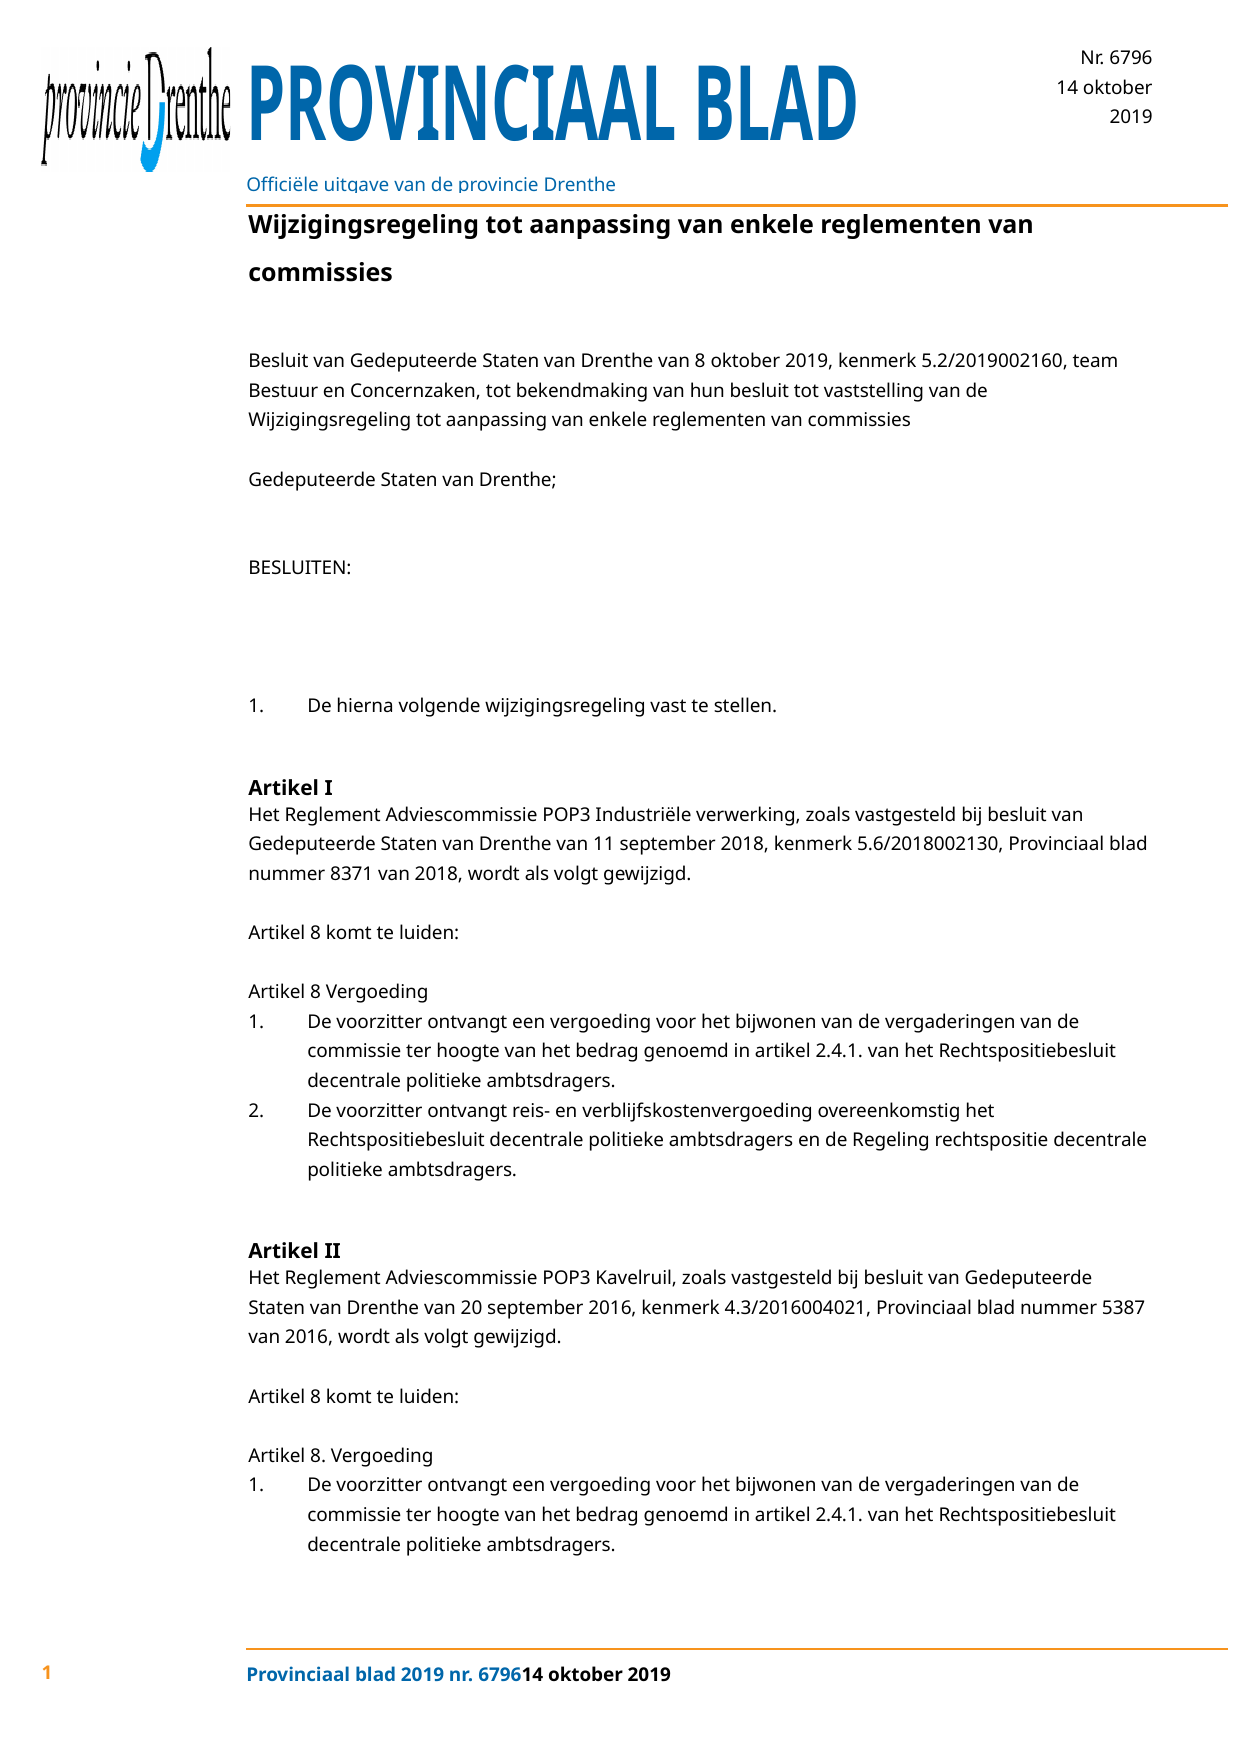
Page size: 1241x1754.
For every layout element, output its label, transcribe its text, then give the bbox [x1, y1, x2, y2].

picture [41, 47, 231, 172]
text Artikel I [248, 773, 1152, 801]
list De hierna volgende wijzigingsregeling vast te stellen. [248, 693, 1152, 718]
text Gedeputeerde Staten van Drenthe; [248, 466, 1152, 492]
list De voorzitter ontvangt een vergoeding voor het bijwonen van de vergaderingen van de commissie ter hoogte van het bedrag genoemd in artikel 2.4.1. van het Rechtspositiebesluit decentrale politieke ambtsdragers. [248, 1472, 1152, 1556]
text Artikel 8 komt te luiden: [248, 1383, 1152, 1408]
text Besluit van Gedeputeerde Staten van Drenthe van 8 oktober 2019, kenmerk 5.2/2019002160, team Bestuur en Concernzaken, tot bekendmaking van hun besluit tot vaststelling van de Wijzigingsregeling tot aanpassing van enkele reglementen van commissies [248, 347, 1152, 432]
text Wijzigingsregeling tot aanpassing van enkele reglementen van commissies [248, 207, 1152, 288]
text BESLUITEN: [248, 554, 1152, 580]
text Artikel II [248, 1236, 1152, 1264]
text Artikel 8. Vergoeding [248, 1442, 1152, 1468]
text Artikel 8 Vergoeding [248, 978, 1152, 1004]
text Het Reglement Adviescommissie POP3 Kavelruil, zoals vastgesteld bij besluit van Gedeputeerde Staten van Drenthe van 20 september 2016, kenmerk 4.3/2016004021, Provinciaal blad nummer 5387 van 2016, wordt als volgt gewijzigd. [248, 1264, 1152, 1349]
text Artikel 8 komt te luiden: [248, 919, 1152, 945]
list De voorzitter ontvangt een vergoeding voor het bijwonen van de vergaderingen van de commissie ter hoogte van het bedrag genoemd in artikel 2.4.1. van het Rechtspositiebesluit decentrale politieke ambtsdragers. [248, 1008, 1152, 1093]
text Het Reglement Adviescommissie POP3 Industriële verwerking, zoals vastgesteld bij besluit van Gedeputeerde Staten van Drenthe van 11 september 2018, kenmerk 5.6/2018002130, Provinciaal blad nummer 8371 van 2018, wordt als volgt gewijzigd. [248, 801, 1152, 886]
list De voorzitter ontvangt reis- en verblijfskostenvergoeding overeenkomstig het Rechtspositiebesluit decentrale politieke ambtsdragers en de Regeling rechtspositie decentrale politieke ambtsdragers. [248, 1097, 1152, 1182]
